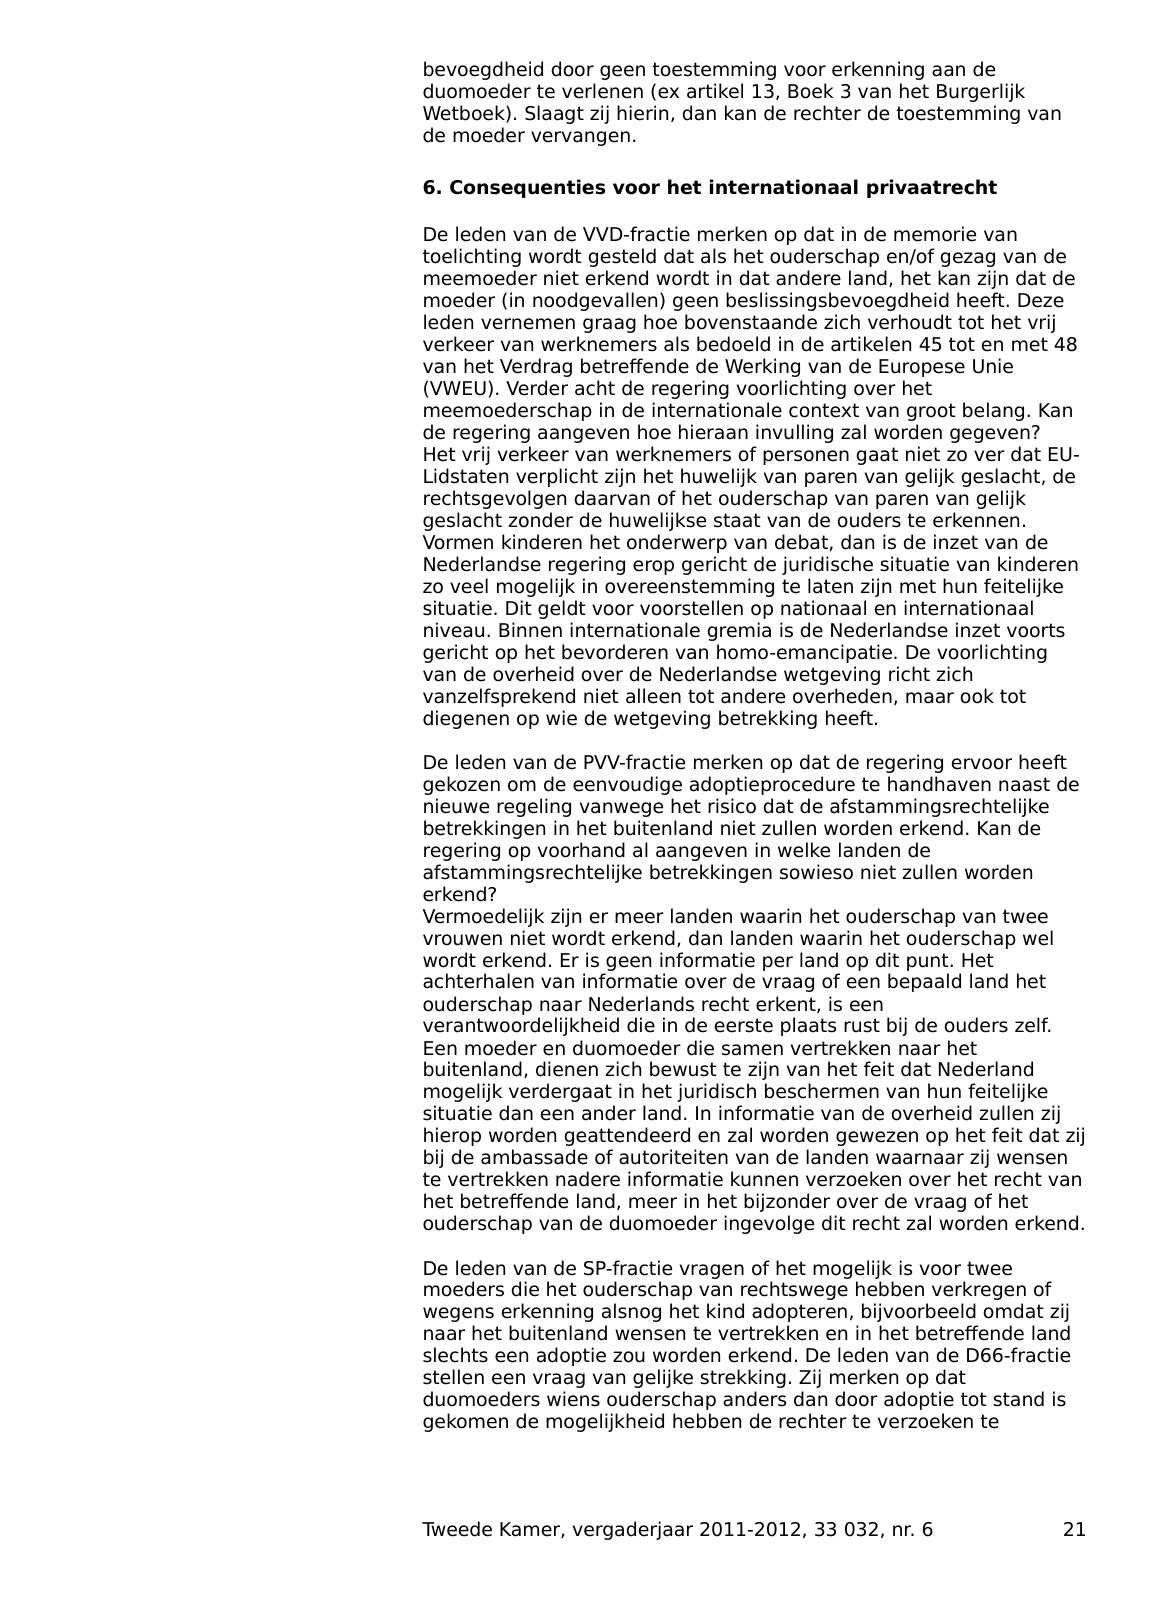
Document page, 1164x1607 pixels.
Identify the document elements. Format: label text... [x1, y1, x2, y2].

subtitle 6. Consequenties voor het internationaal privaatrecht [422, 177, 1087, 199]
text Vermoedelijk zijn er meer landen waarin het ouderschap van twee vrouwen niet wordt erkend, dan landen waarin het ouderschap wel wordt erkend. Er is geen informatie per land op dit punt. Het achterhalen van informatie over de vraag of een bepaald land het ouderschap naar Nederlands recht erkent, is een verantwoordelijkheid die in de eerste plaats rust bij de ouders zelf. Een moeder en duomoeder die samen vertrekken naar het buitenland, dienen zich bewust te zijn van het feit dat Nederland mogelijk verdergaat in het juridisch beschermen van hun feitelijke situatie dan een ander land. In informatie van de overheid zullen zij hierop worden geattendeerd en zal worden gewezen op het feit dat zij bij de ambassade of autoriteiten van de landen waarnaar zij wensen te vertrekken nadere informatie kunnen verzoeken over het recht van het betreffende land, meer in het bijzonder over de vraag of het ouderschap van de duomoeder ingevolge dit recht zal worden erkend. [422, 906, 1087, 1235]
text De leden van de PVV-fractie merken op dat de regering ervoor heeft gekozen om de eenvoudige adoptieprocedure te handhaven naast de nieuwe regeling vanwege het risico dat de afstammingsrechtelijke betrekkingen in het buitenland niet zullen worden erkend. Kan de regering op voorhand al aangeven in welke landen de afstammingsrechtelijke betrekkingen sowieso niet zullen worden erkend? [422, 752, 1087, 906]
text De leden van de SP-fractie vragen of het mogelijk is voor twee moeders die het ouderschap van rechtswege hebben verkregen of wegens erkenning alsnog het kind adopteren, bijvoorbeeld omdat zij naar het buitenland wensen te vertrekken en in het betreffende land slechts een adoptie zou worden erkend. De leden van de D66-fractie stellen een vraag van gelijke strekking. Zij merken op dat duomoeders wiens ouderschap anders dan door adoptie tot stand is gekomen de mogelijkheid hebben de rechter te verzoeken te [422, 1257, 1087, 1433]
text Het vrij verkeer van werknemers of personen gaat niet zo ver dat EU-Lidstaten verplicht zijn het huwelijk van paren van gelijk geslacht, de rechtsgevolgen daarvan of het ouderschap van paren van gelijk geslacht zonder de huwelijkse staat van de ouders te erkennen. Vormen kinderen het onderwerp van debat, dan is de inzet van de Nederlandse regering erop gericht de juridische situatie van kinderen zo veel mogelijk in overeenstemming te laten zijn met hun feitelijke situatie. Dit geldt voor voorstellen op nationaal en internationaal niveau. Binnen internationale gremia is de Nederlandse inzet voorts gericht op het bevorderen van homo-emancipatie. De voorlichting van de overheid over de Nederlandse wetgeving richt zich vanzelfsprekend niet alleen tot andere overheden, maar ook tot diegenen op wie de wetgeving betrekking heeft. [422, 444, 1087, 729]
text bevoegdheid door geen toestemming voor erkenning aan de duomoeder te verlenen (ex artikel 13, Boek 3 van het Burgerlijk Wetboek). Slaagt zij hierin, dan kan de rechter de toestemming van de moeder vervangen. [422, 59, 1087, 147]
text De leden van de VVD-fractie merken op dat in de memorie van toelichting wordt gesteld dat als het ouderschap en/of gezag van de meemoeder niet erkend wordt in dat andere land, het kan zijn dat de moeder (in noodgevallen) geen beslissingsbevoegdheid heeft. Deze leden vernemen graag hoe bovenstaande zich verhoudt tot het vrij verkeer van werknemers als bedoeld in de artikelen 45 tot en met 48 van het Verdrag betreffende de Werking van de Europese Unie (VWEU). Verder acht de regering voorlichting over het meemoederschap in de internationale context van groot belang. Kan de regering aangeven hoe hieraan invulling zal worden gegeven? [422, 224, 1087, 444]
